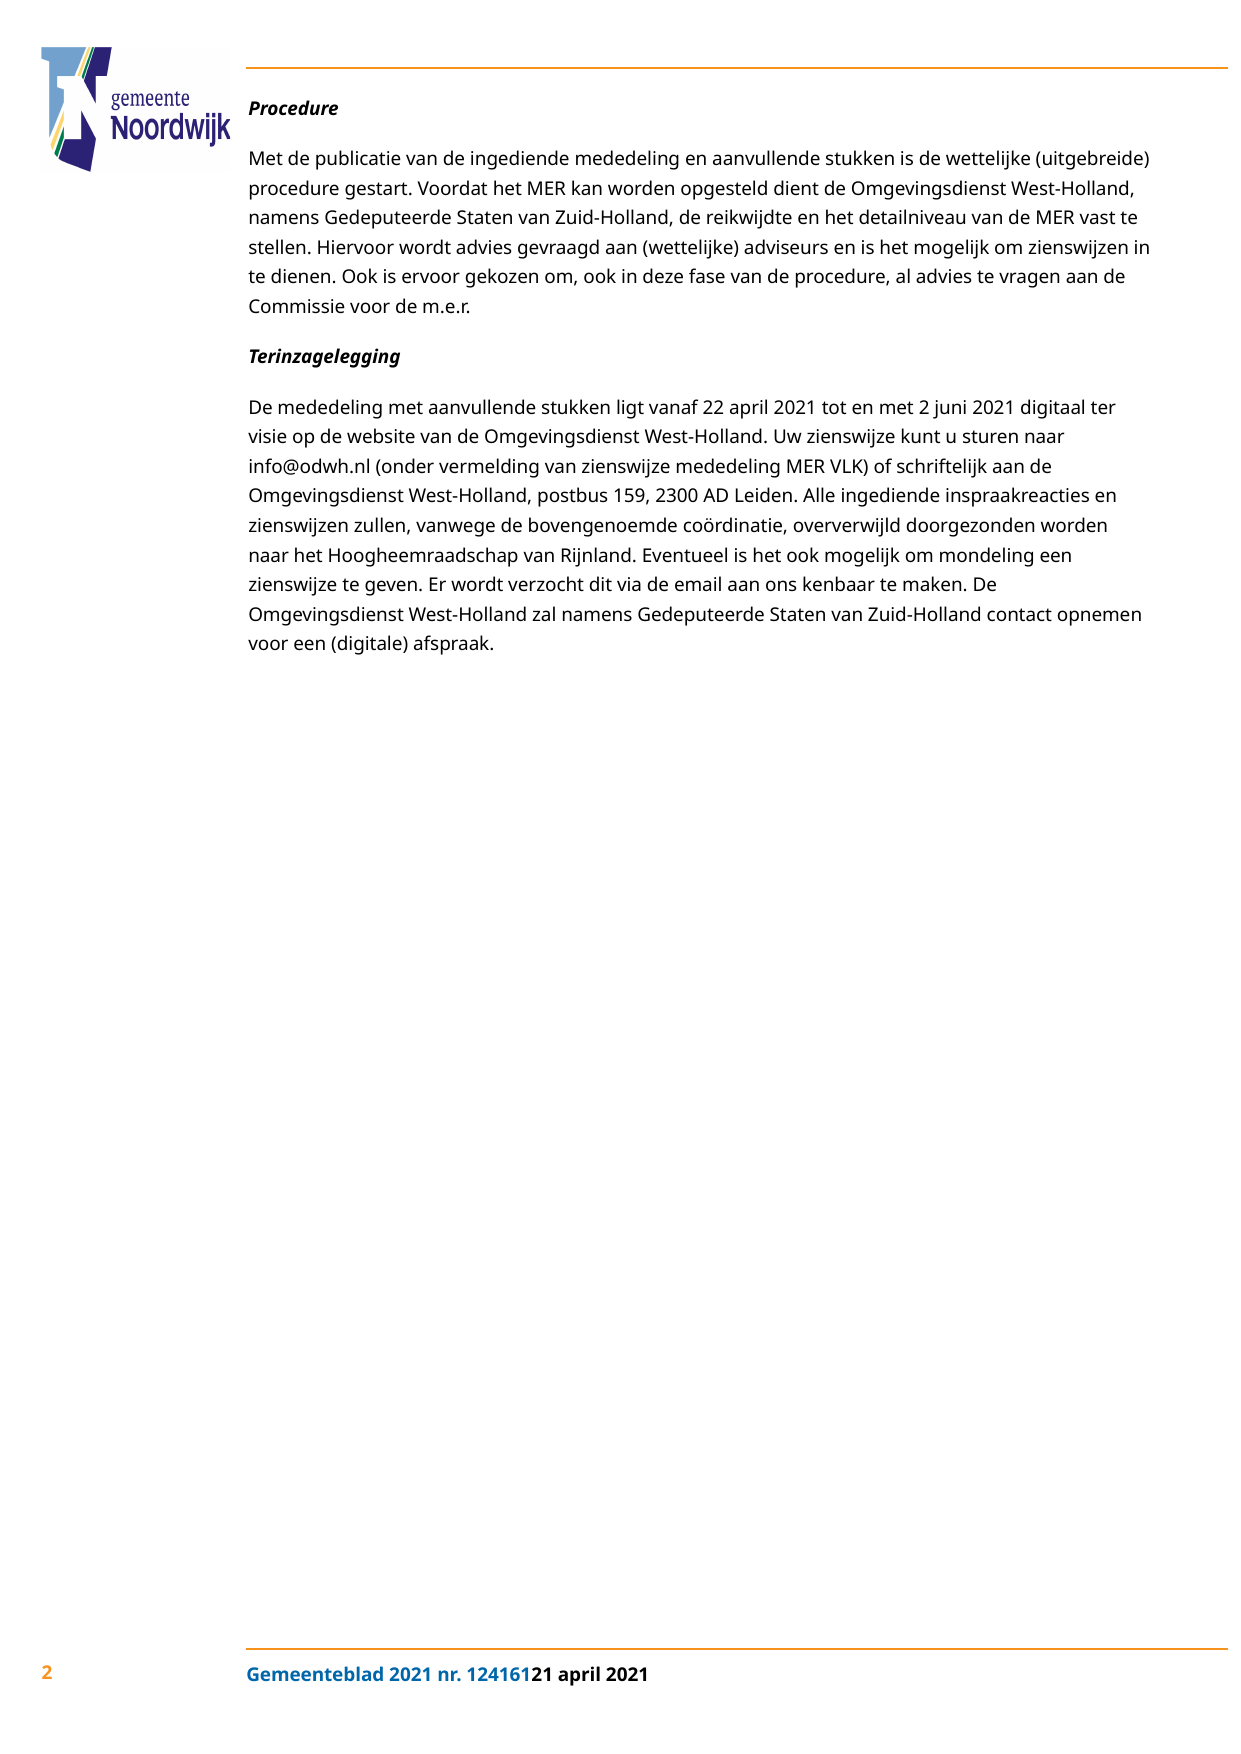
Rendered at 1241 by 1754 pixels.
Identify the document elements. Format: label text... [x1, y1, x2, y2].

picture [41, 47, 231, 172]
text Procedure [248, 95, 1152, 121]
text Terinzagelegging [248, 343, 1152, 369]
text Met de publicatie van de ingediende mededeling en aanvullende stukken is de wettelijke (uitgebreide) procedure gestart. Voordat het MER kan worden opgesteld dient de Omgevingsdienst West-Holland, namens Gedeputeerde Staten van Zuid-Holland, de reikwijdte en het detailniveau van de MER vast te stellen. Hiervoor wordt advies gevraagd aan (wettelijke) adviseurs en is het mogelijk om zienswijzen in te dienen. Ook is ervoor gekozen om, ook in deze fase van de procedure, al advies te vragen aan de Commissie voor de m.e.r. [248, 145, 1152, 319]
text De mededeling met aanvullende stukken ligt vanaf 22 april 2021 tot en met 2 juni 2021 digitaal ter visie op de website van de Omgevingsdienst West-Holland. Uw zienswijze kunt u sturen naar info@odwh.nl (onder vermelding van zienswijze mededeling MER VLK) of schriftelijk aan de Omgevingsdienst West-Holland, postbus 159, 2300 AD Leiden. Alle ingediende inspraakreacties en zienswijzen zullen, vanwege de bovengenoemde coördinatie, oververwijld doorgezonden worden naar het Hoogheemraadschap van Rijnland. Eventueel is het ook mogelijk om mondeling een zienswijze te geven. Er wordt verzocht dit via de email aan ons kenbaar te maken. De Omgevingsdienst West-Holland zal namens Gedeputeerde Staten van Zuid-Holland contact opnemen voor een (digitale) afspraak. [248, 394, 1152, 656]
